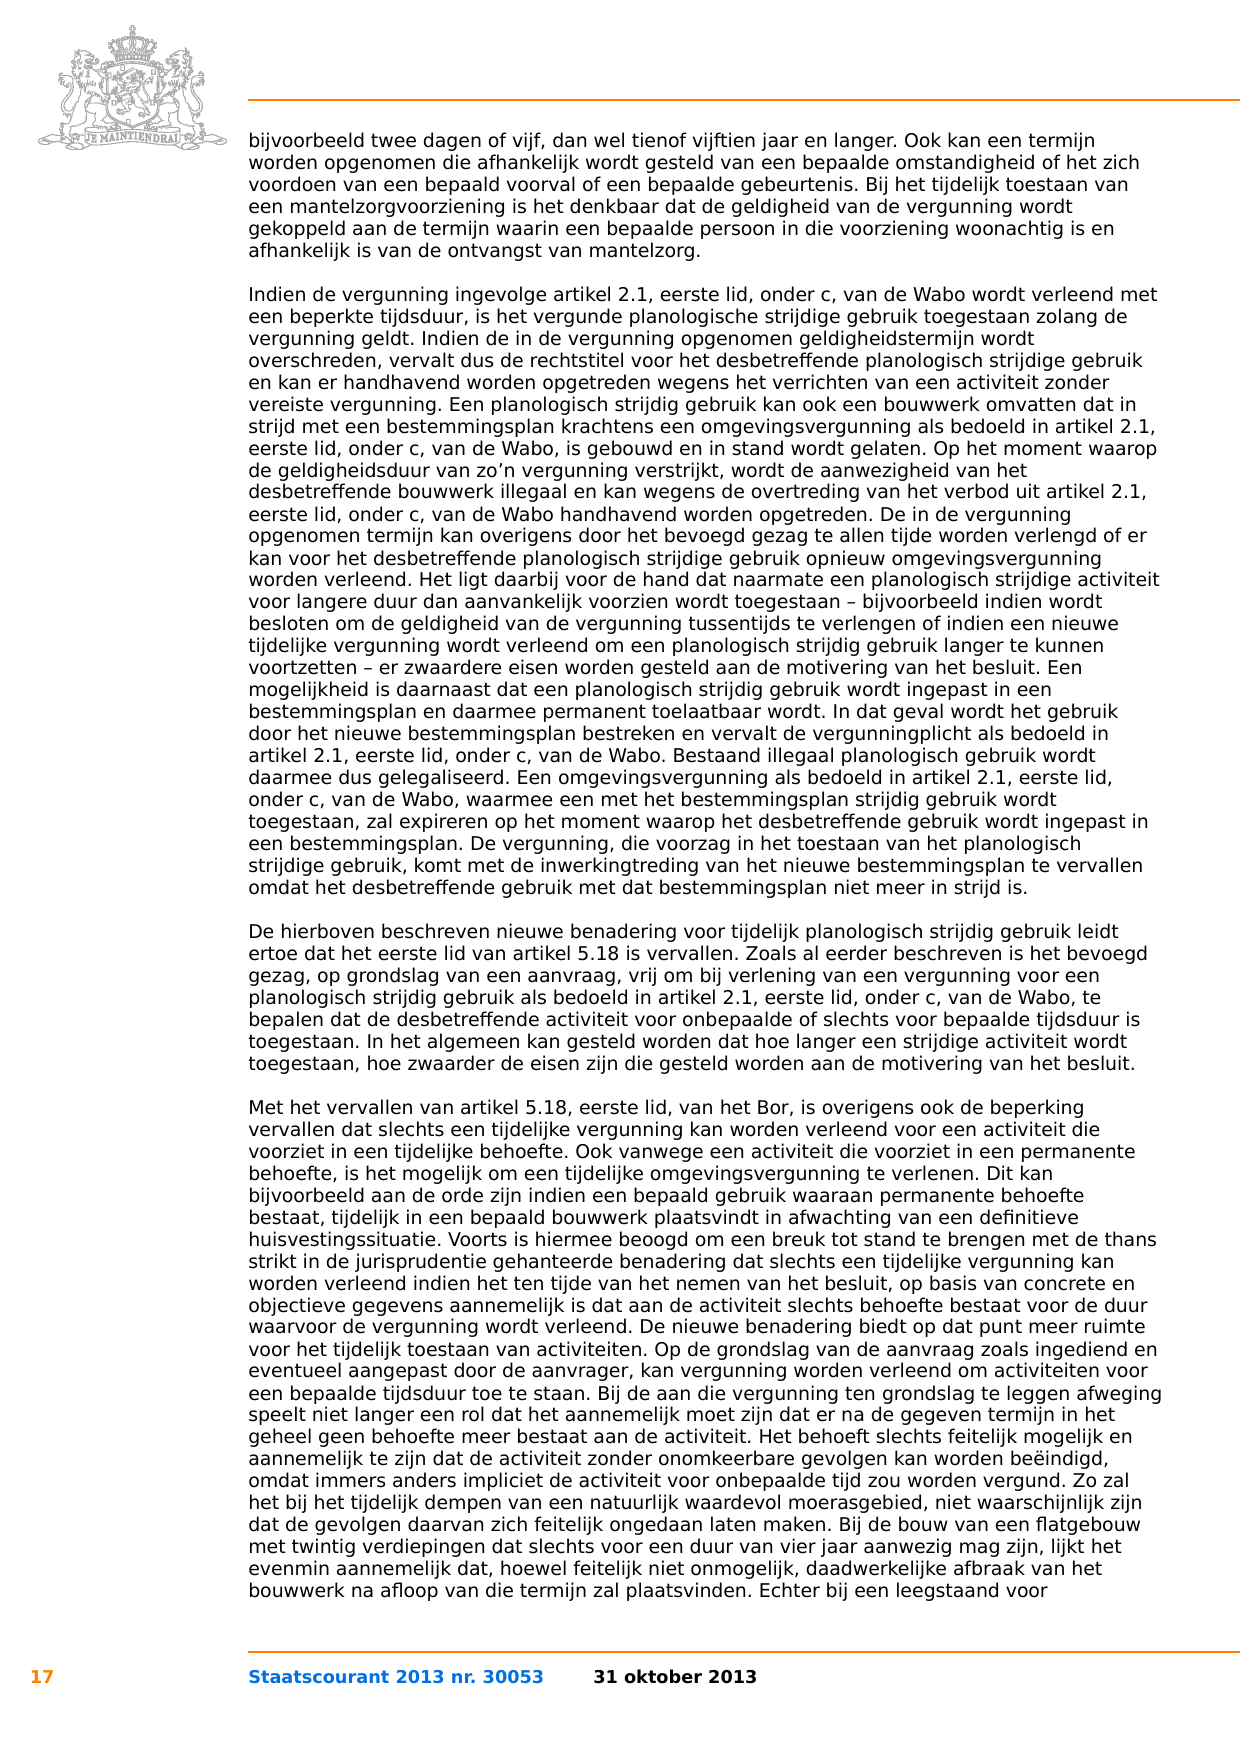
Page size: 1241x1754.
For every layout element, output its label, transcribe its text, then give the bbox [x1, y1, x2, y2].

picture [38, 25, 227, 150]
text bijvoorbeeld twee dagen of vijf, dan wel tienof vijftien jaar en langer. Ook kan een termijn worden opgenomen die afhankelijk wordt gesteld van een bepaalde omstandigheid of het zich voordoen van een bepaald voorval of een bepaalde gebeurtenis. Bij het tijdelijk toestaan van een mantelzorgvoorziening is het denkbaar dat de geldigheid van de vergunning wordt gekoppeld aan de termijn waarin een bepaalde persoon in die voorziening woonachtig is en afhankelijk is van de ontvangst van mantelzorg. [248, 130, 1163, 262]
text Met het vervallen van artikel 5.18, eerste lid, van het Bor, is overigens ook de beperking vervallen dat slechts een tijdelijke vergunning kan worden verleend voor een activiteit die voorziet in een tijdelijke behoefte. Ook vanwege een activiteit die voorziet in een permanente behoefte, is het mogelijk om een tijdelijke omgevingsvergunning te verlenen. Dit kan bijvoorbeeld aan de orde zijn indien een bepaald gebruik waaraan permanente behoefte bestaat, tijdelijk in een bepaald bouwwerk plaatsvindt in afwachting van een definitieve huisvestingssituatie. Voorts is hiermee beoogd om een breuk tot stand te brengen met de thans strikt in de jurisprudentie gehanteerde benadering dat slechts een tijdelijke vergunning kan worden verleend indien het ten tijde van het nemen van het besluit, op basis van concrete en objectieve gegevens aannemelijk is dat aan de activiteit slechts behoefte bestaat voor de duur waarvoor de vergunning wordt verleend. De nieuwe benadering biedt op dat punt meer ruimte voor het tijdelijk toestaan van activiteiten. Op de grondslag van de aanvraag zoals ingediend en eventueel aangepast door de aanvrager, kan vergunning worden verleend om activiteiten voor een bepaalde tijdsduur toe te staan. Bij de aan die vergunning ten grondslag te leggen afweging speelt niet langer een rol dat het aannemelijk moet zijn dat er na de gegeven termijn in het geheel geen behoefte meer bestaat aan de activiteit. Het behoeft slechts feitelijk mogelijk en aannemelijk te zijn dat de activiteit zonder onomkeerbare gevolgen kan worden beëindigd, omdat immers anders impliciet de activiteit voor onbepaalde tijd zou worden vergund. Zo zal het bij het tijdelijk dempen van een natuurlijk waardevol moerasgebied, niet waarschijnlijk zijn dat de gevolgen daarvan zich feitelijk ongedaan laten maken. Bij de bouw van een flatgebouw met twintig verdiepingen dat slechts voor een duur van vier jaar aanwezig mag zijn, lijkt het evenmin aannemelijk dat, hoewel feitelijk niet onmogelijk, daadwerkelijke afbraak van het bouwwerk na afloop van die termijn zal plaatsvinden. Echter bij een leegstaand voor [248, 1097, 1163, 1602]
text De hierboven beschreven nieuwe benadering voor tijdelijk planologisch strijdig gebruik leidt ertoe dat het eerste lid van artikel 5.18 is vervallen. Zoals al eerder beschreven is het bevoegd gezag, op grondslag van een aanvraag, vrij om bij verlening van een vergunning voor een planologisch strijdig gebruik als bedoeld in artikel 2.1, eerste lid, onder c, van de Wabo, te bepalen dat de desbetreffende activiteit voor onbepaalde of slechts voor bepaalde tijdsduur is toegestaan. In het algemeen kan gesteld worden dat hoe langer een strijdige activiteit wordt toegestaan, hoe zwaarder de eisen zijn die gesteld worden aan de motivering van het besluit. [248, 921, 1163, 1075]
text Indien de vergunning ingevolge artikel 2.1, eerste lid, onder c, van de Wabo wordt verleend met een beperkte tijdsduur, is het vergunde planologische strijdige gebruik toegestaan zolang de vergunning geldt. Indien de in de vergunning opgenomen geldigheidstermijn wordt overschreden, vervalt dus de rechtstitel voor het desbetreffende planologisch strijdige gebruik en kan er handhavend worden opgetreden wegens het verrichten van een activiteit zonder vereiste vergunning. Een planologisch strijdig gebruik kan ook een bouwwerk omvatten dat in strijd met een bestemmingsplan krachtens een omgevingsvergunning als bedoeld in artikel 2.1, eerste lid, onder c, van de Wabo, is gebouwd en in stand wordt gelaten. Op het moment waarop de geldigheidsduur van zo’n vergunning verstrijkt, wordt de aanwezigheid van het desbetreffende bouwwerk illegaal en kan wegens de overtreding van het verbod uit artikel 2.1, eerste lid, onder c, van de Wabo handhavend worden opgetreden. De in de vergunning opgenomen termijn kan overigens door het bevoegd gezag te allen tijde worden verlengd of er kan voor het desbetreffende planologisch strijdige gebruik opnieuw omgevingsvergunning worden verleend. Het ligt daarbij voor de hand dat naarmate een planologisch strijdige activiteit voor langere duur dan aanvankelijk voorzien wordt toegestaan – bijvoorbeeld indien wordt besloten om de geldigheid van de vergunning tussentijds te verlengen of indien een nieuwe tijdelijke vergunning wordt verleend om een planologisch strijdig gebruik langer te kunnen voortzetten – er zwaardere eisen worden gesteld aan de motivering van het besluit. Een mogelijkheid is daarnaast dat een planologisch strijdig gebruik wordt ingepast in een bestemmingsplan en daarmee permanent toelaatbaar wordt. In dat geval wordt het gebruik door het nieuwe bestemmingsplan bestreken en vervalt de vergunningplicht als bedoeld in artikel 2.1, eerste lid, onder c, van de Wabo. Bestaand illegaal planologisch gebruik wordt daarmee dus gelegaliseerd. Een omgevingsvergunning als bedoeld in artikel 2.1, eerste lid, onder c, van de Wabo, waarmee een met het bestemmingsplan strijdig gebruik wordt toegestaan, zal expireren op het moment waarop het desbetreffende gebruik wordt ingepast in een bestemmingsplan. De vergunning, die voorzag in het toestaan van het planologisch strijdige gebruik, komt met de inwerkingtreding van het nieuwe bestemmingsplan te vervallen omdat het desbetreffende gebruik met dat bestemmingsplan niet meer in strijd is. [248, 284, 1163, 899]
